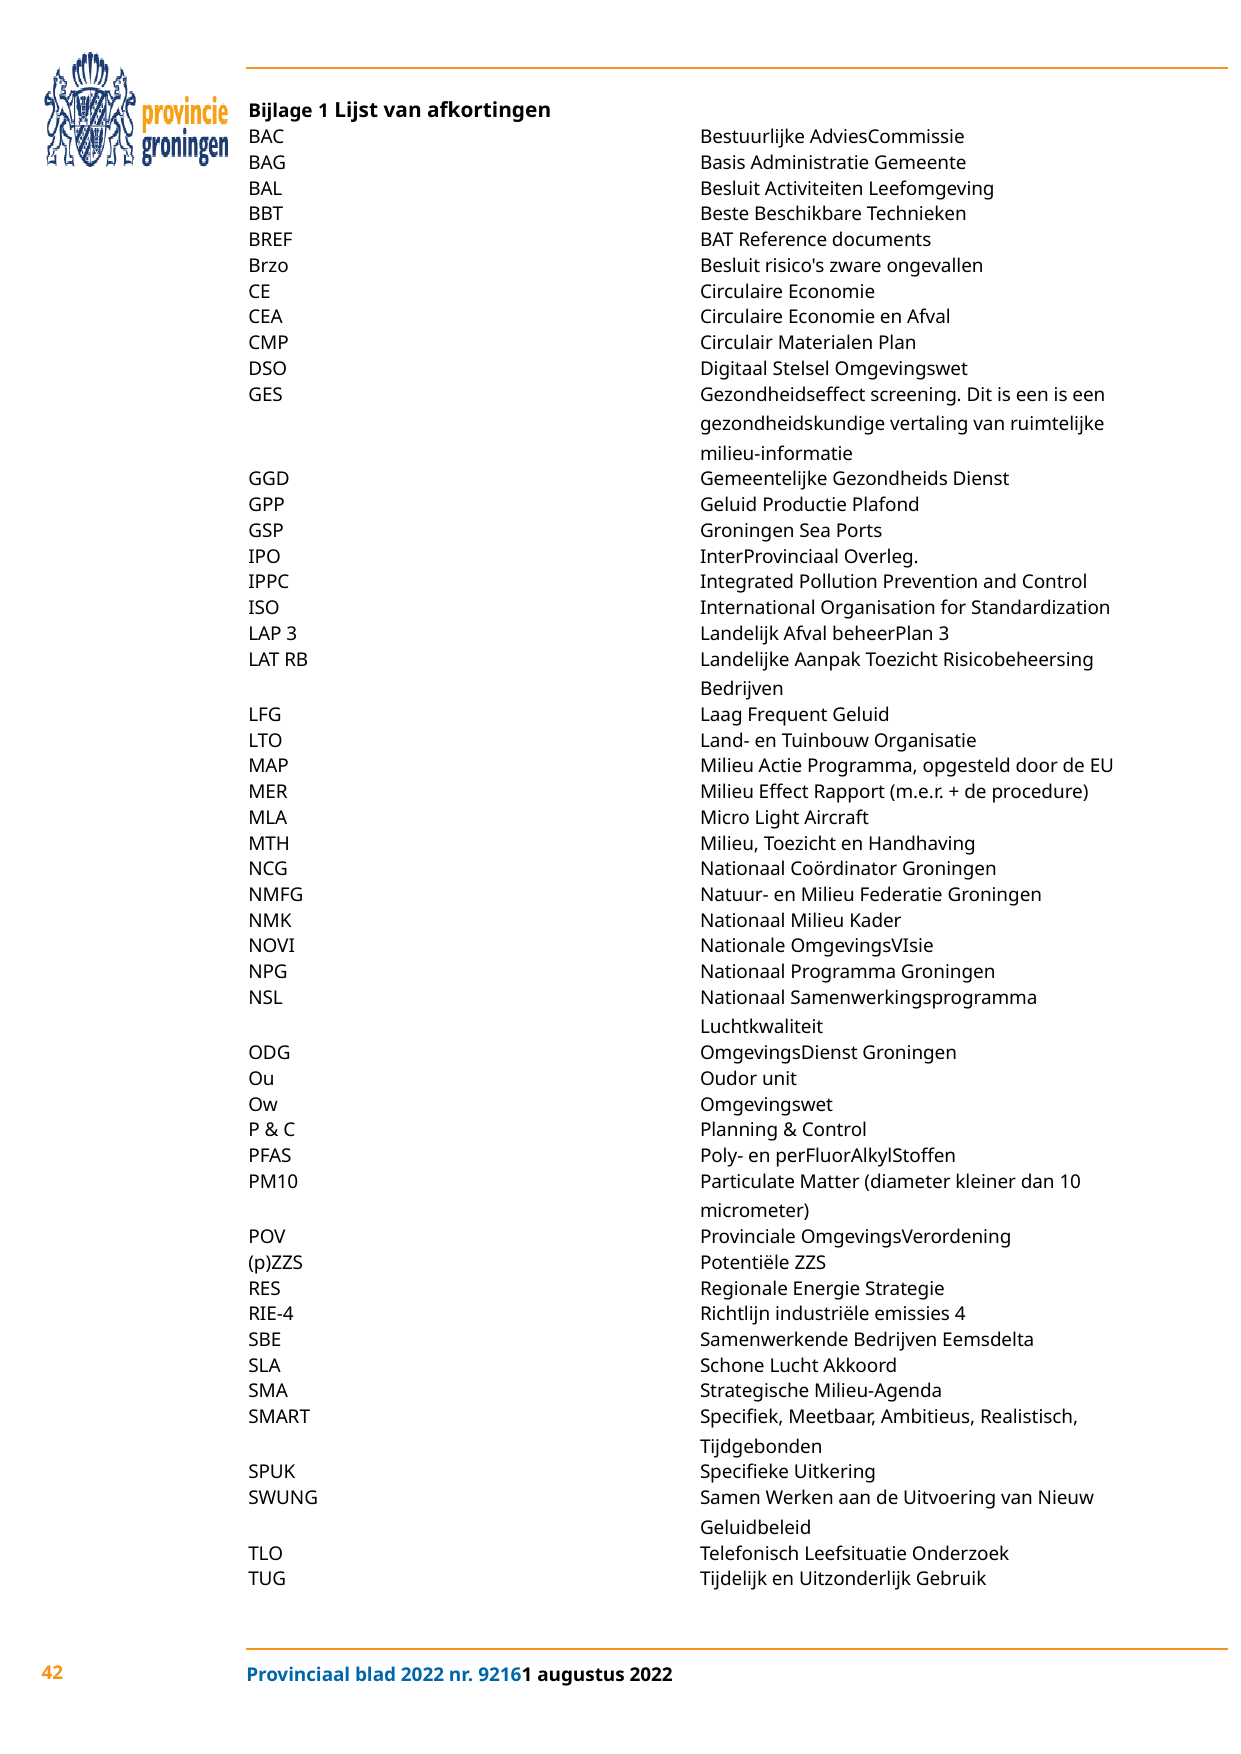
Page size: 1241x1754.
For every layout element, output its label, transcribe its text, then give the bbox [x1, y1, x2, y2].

table_cell NOVI [248, 933, 700, 958]
table_cell Poly- en perFluorAlkylStoffen [700, 1142, 1152, 1168]
table_cell Samenwerkende Bedrijven Eemsdelta [700, 1326, 1152, 1352]
table_cell Groningen Sea Ports [700, 517, 1152, 543]
table_cell SMA [248, 1378, 700, 1403]
table_cell Telefonisch Leefsituatie Onderzoek [700, 1540, 1152, 1566]
table_cell Geluid Productie Plafond [700, 491, 1152, 517]
table_cell BAL [248, 175, 700, 201]
table_cell SPUK [248, 1459, 700, 1484]
table_cell Gemeentelijke Gezondheids Dienst [700, 466, 1152, 491]
table_cell LAT RB [248, 646, 700, 701]
table_cell OmgevingsDienst Groningen [700, 1039, 1152, 1065]
table_cell GGD [248, 466, 700, 491]
table_cell BREF [248, 226, 700, 252]
table_cell Basis Administratie Gemeente [700, 149, 1152, 175]
table_cell BAT Reference documents [700, 226, 1152, 252]
table_cell GES [248, 381, 700, 466]
table_cell Micro Light Aircraft [700, 804, 1152, 830]
table_cell Besluit risico's zware ongevallen [700, 252, 1152, 278]
table_cell P & C [248, 1117, 700, 1142]
table_header BAC [248, 124, 700, 149]
table_cell DSO [248, 355, 700, 381]
table_cell Circulaire Economie [700, 278, 1152, 303]
table_cell Natuur- en Milieu Federatie Groningen [700, 881, 1152, 907]
table_cell ODG [248, 1039, 700, 1065]
table_cell Provinciale OmgevingsVerordening [700, 1223, 1152, 1249]
table_cell Landelijk Afval beheerPlan 3 [700, 620, 1152, 646]
table_cell (p)ZZS [248, 1249, 700, 1275]
table_cell SLA [248, 1352, 700, 1378]
table_cell Planning & Control [700, 1117, 1152, 1142]
table_cell GSP [248, 517, 700, 543]
table_cell Integrated Pollution Prevention and Control [700, 569, 1152, 594]
table_cell Ow [248, 1091, 700, 1117]
table_cell Omgevingswet [700, 1091, 1152, 1117]
table_cell Circulaire Economie en Afval [700, 304, 1152, 329]
table_cell InterProvinciaal Overleg. [700, 543, 1152, 568]
picture [41, 47, 231, 172]
table_cell Richtlijn industriële emissies 4 [700, 1301, 1152, 1326]
table_cell Circulair Materialen Plan [700, 329, 1152, 355]
table_cell NMFG [248, 881, 700, 907]
table_cell Land- en Tuinbouw Organisatie [700, 727, 1152, 752]
table_cell Regionale Energie Strategie [700, 1275, 1152, 1301]
table_cell CE [248, 278, 700, 303]
table_cell SMART [248, 1404, 700, 1459]
table_cell NMK [248, 907, 700, 933]
table_cell Specifieke Uitkering [700, 1459, 1152, 1484]
table_cell RIE-4 [248, 1301, 700, 1326]
table_cell IPPC [248, 569, 700, 594]
table_cell Besluit Activiteiten Leefomgeving [700, 175, 1152, 201]
table_cell Specifiek, Meetbaar, Ambitieus, Realistisch, Tijdgebonden [700, 1404, 1152, 1459]
table_cell Potentiële ZZS [700, 1249, 1152, 1275]
table_cell Milieu Actie Programma, opgesteld door de EU [700, 753, 1152, 778]
table_cell Laag Frequent Geluid [700, 701, 1152, 727]
table_cell MTH [248, 830, 700, 855]
table_cell BBT [248, 201, 700, 226]
table_cell BAG [248, 149, 700, 175]
table_cell LFG [248, 701, 700, 727]
table_cell Tijdelijk en Uitzonderlijk Gebruik [700, 1566, 1152, 1591]
table_cell Ou [248, 1065, 700, 1091]
table_cell MAP [248, 753, 700, 778]
table_cell Gezondheidseffect screening. Dit is een is een gezondheidskundige vertaling van ruimtelijke milieu-informatie [700, 381, 1152, 466]
table_cell CMP [248, 329, 700, 355]
table_cell Samen Werken aan de Uitvoering van Nieuw Geluidbeleid [700, 1485, 1152, 1540]
table_cell SWUNG [248, 1485, 700, 1540]
table_cell Schone Lucht Akkoord [700, 1352, 1152, 1378]
table_cell MER [248, 778, 700, 804]
table_cell SBE [248, 1326, 700, 1352]
table_cell Brzo [248, 252, 700, 278]
table_cell NSL [248, 984, 700, 1039]
table_header Bestuurlijke AdviesCommissie [700, 124, 1152, 149]
table_cell MLA [248, 804, 700, 830]
table_cell Milieu, Toezicht en Handhaving [700, 830, 1152, 855]
table_cell Nationaal Milieu Kader [700, 907, 1152, 933]
table_cell Nationale OmgevingsVIsie [700, 933, 1152, 958]
table_cell International Organisation for Standardization [700, 594, 1152, 620]
table_cell LAP 3 [248, 620, 700, 646]
table_cell CEA [248, 304, 700, 329]
table_cell GPP [248, 491, 700, 517]
text Bijlage 1 Lijst van afkortingen [248, 95, 1152, 123]
table_cell POV [248, 1223, 700, 1249]
table_cell IPO [248, 543, 700, 568]
table_cell Beste Beschikbare Technieken [700, 201, 1152, 226]
table_cell Landelijke Aanpak Toezicht Risicobeheersing Bedrijven [700, 646, 1152, 701]
table_cell RES [248, 1275, 700, 1301]
table_cell Digitaal Stelsel Omgevingswet [700, 355, 1152, 381]
table_cell LTO [248, 727, 700, 752]
table_cell PM10 [248, 1168, 700, 1223]
table_cell Nationaal Programma Groningen [700, 958, 1152, 984]
table_cell NCG [248, 855, 700, 881]
table_cell Nationaal Coördinator Groningen [700, 855, 1152, 881]
table_cell Strategische Milieu-Agenda [700, 1378, 1152, 1403]
table_cell TUG [248, 1566, 700, 1591]
table_cell TLO [248, 1540, 700, 1566]
table_cell Oudor unit [700, 1065, 1152, 1091]
table_cell Milieu Effect Rapport (m.e.r. + de procedure) [700, 778, 1152, 804]
table_cell ISO [248, 594, 700, 620]
table_cell NPG [248, 958, 700, 984]
table_cell Nationaal Samenwerkingsprogramma Luchtkwaliteit [700, 984, 1152, 1039]
table_cell Particulate Matter (diameter kleiner dan 10 micrometer) [700, 1168, 1152, 1223]
table_cell PFAS [248, 1142, 700, 1168]
